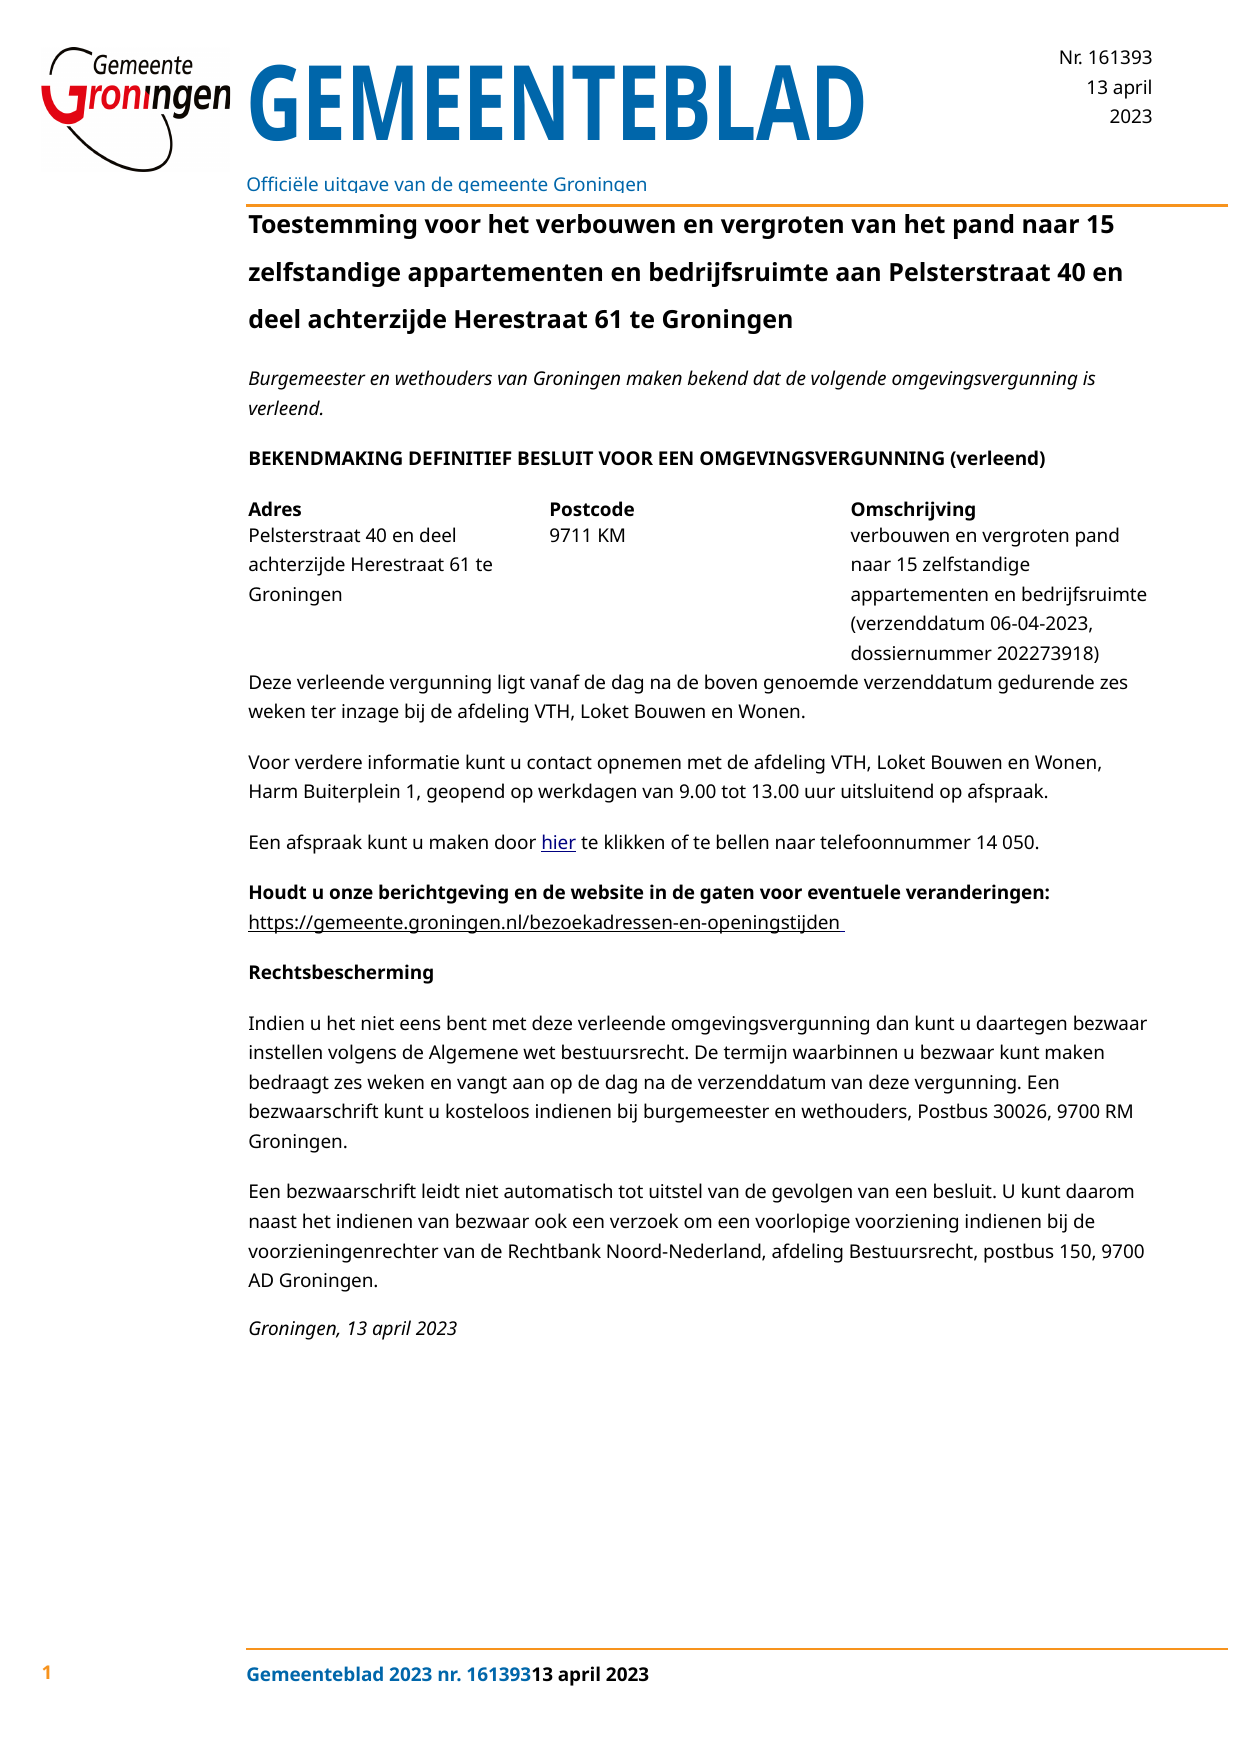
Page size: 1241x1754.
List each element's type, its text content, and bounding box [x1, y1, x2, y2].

text BEKENDMAKING DEFINITIEF BESLUIT VOOR EEN OMGEVINGSVERGUNNING (verleend) [248, 446, 1152, 471]
table_header Adres [248, 496, 549, 522]
text Een bezwaarschrift leidt niet automatisch tot uitstel van de gevolgen van een besluit. U kunt daarom naast het indienen van bezwaar ook een verzoek om een voorlopige voorziening indienen bij de voorzieningenrechter van de Rechtbank Noord-Nederland, afdeling Bestuursrecht, postbus 150, 9700 AD Groningen. [248, 1179, 1152, 1293]
text Groningen, 13 april 2023 [248, 1315, 1152, 1341]
picture [41, 47, 231, 172]
text Toestemming voor het verbouwen en vergroten van het pand naar 15 zelfstandige appartementen en bedrijfsruimte aan Pelsterstraat 40 en deel achterzijde Herestraat 61 te Groningen [248, 207, 1152, 336]
text Houdt u onze berichtgeving en de website in de gaten voor eventuele veranderingen: https://gemeente.groningen.nl/bezoekadressen-en-openingstijden [248, 879, 1152, 935]
table_header Postcode [549, 496, 850, 522]
text Rechtsbescherming [248, 959, 1152, 985]
text Voor verdere informatie kunt u contact opnemen met de afdeling VTH, Loket Bouwen en Wonen, Harm Buiterplein 1, geopend op werkdagen van 9.00 tot 13.00 uur uitsluitend op afspraak. [248, 749, 1152, 804]
table_header Omschrijving [850, 496, 1152, 522]
text Indien u het niet eens bent met deze verleende omgevingsvergunning dan kunt u daartegen bezwaar instellen volgens de Algemene wet bestuursrecht. De termijn waarbinnen u bezwaar kunt maken bedraagt zes weken en vangt aan op de dag na de verzenddatum van deze vergunning. Een bezwaarschrift kunt u kosteloos indienen bij burgemeester en wethouders, Postbus 30026, 9700 RM Groningen. [248, 1010, 1152, 1154]
table_cell 9711 KM [549, 522, 850, 666]
table_cell Pelsterstraat 40 en deel achterzijde Herestraat 61 te Groningen [248, 522, 549, 666]
text Deze verleende vergunning ligt vanaf de dag na de boven genoemde verzenddatum gedurende zes weken ter inzage bij de afdeling VTH, Loket Bouwen en Wonen. [248, 669, 1152, 724]
text Burgemeester en wethouders van Groningen maken bekend dat de volgende omgevingsvergunning is verleend. [248, 366, 1152, 421]
text Een afspraak kunt u maken door hier te klikken of te bellen naar telefoonnummer 14 050. [248, 829, 1152, 855]
table_cell verbouwen en vergroten pand naar 15 zelfstandige appartementen en bedrijfsruimte (verzenddatum 06-04-2023, dossiernummer 202273918) [850, 522, 1152, 666]
